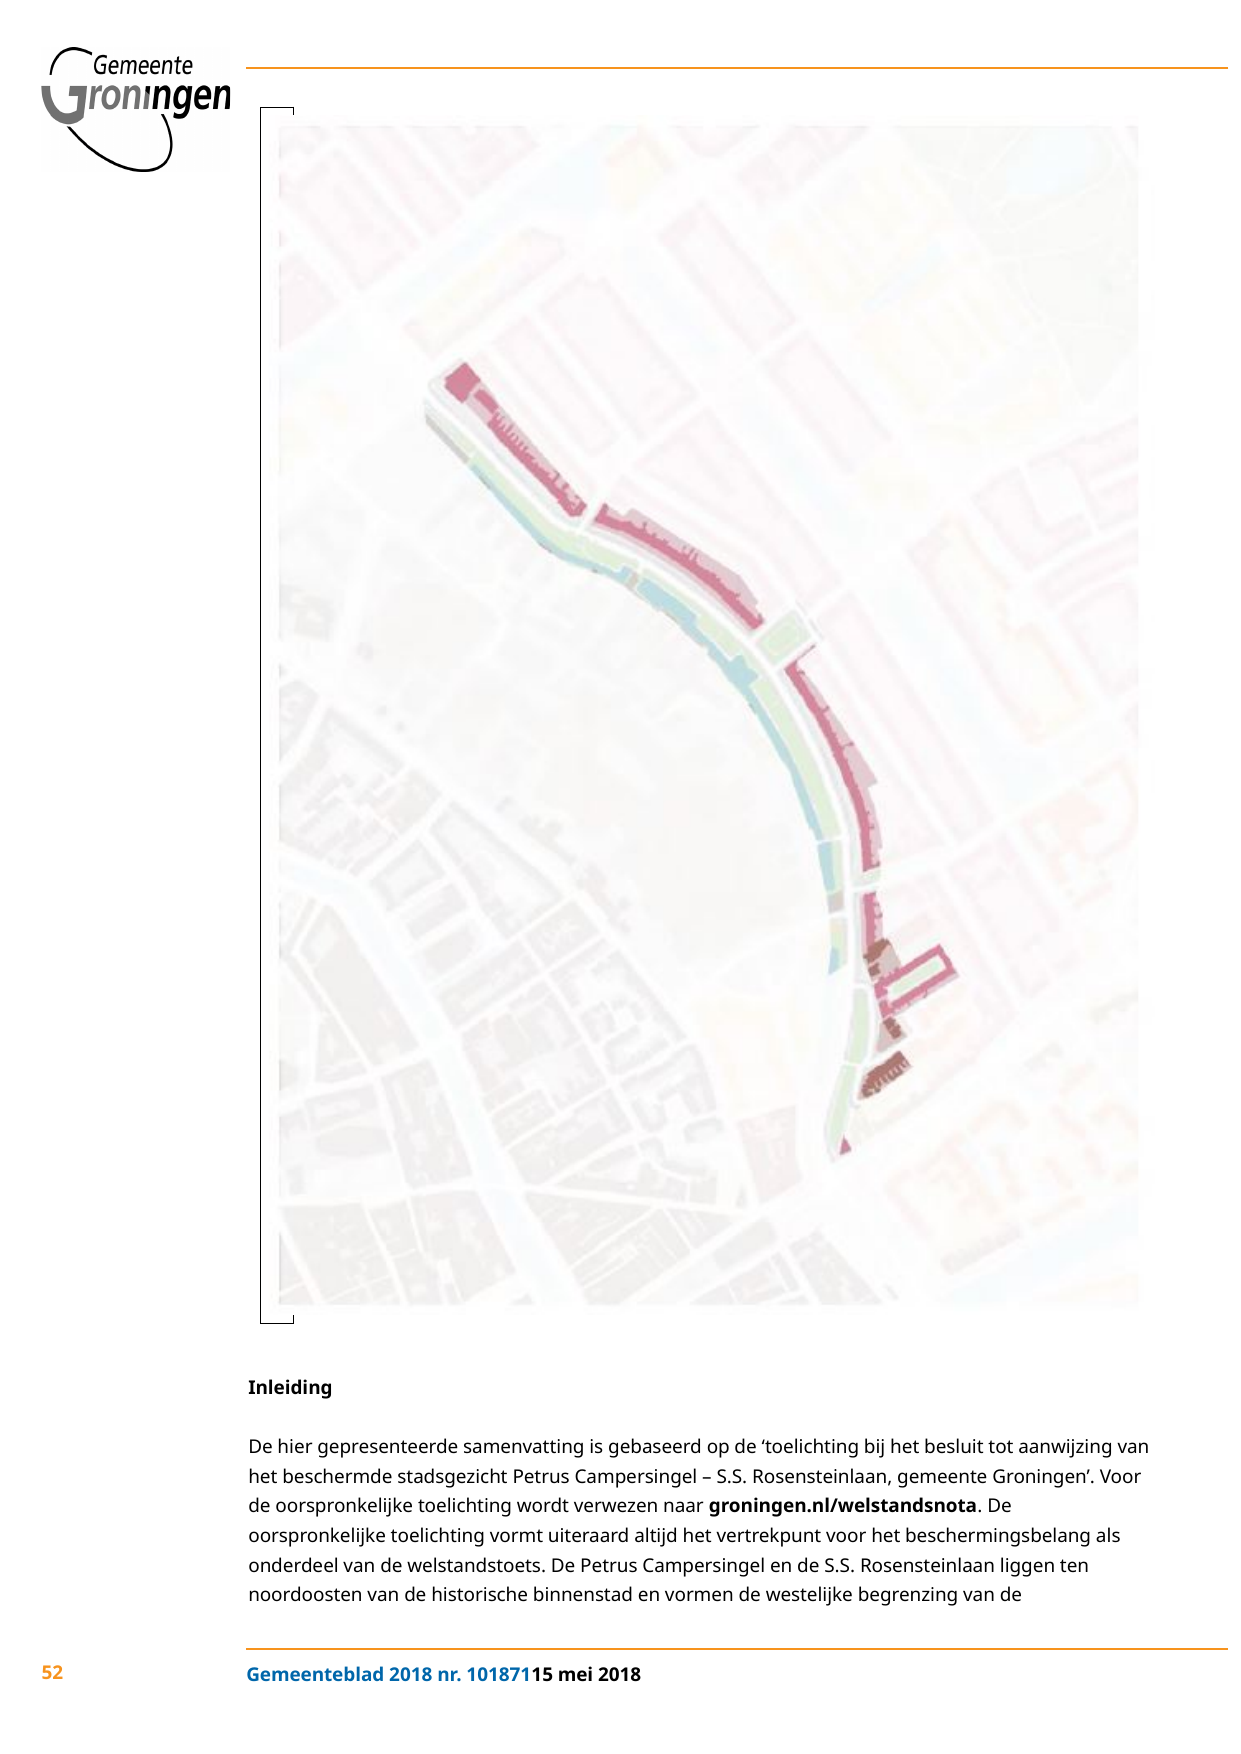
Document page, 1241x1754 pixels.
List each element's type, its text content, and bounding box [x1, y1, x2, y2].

text Inleiding [248, 1374, 1152, 1400]
picture [268, 115, 1155, 1315]
picture [41, 47, 231, 172]
text De hier gepresenteerde samenvatting is gebaseerd op de ‘toelichting bij het besluit tot aanwijzing van het beschermde stadsgezicht Petrus Campersingel – S.S. Rosensteinlaan, gemeente Groningen’. Voor de oorspronkelijke toelichting wordt verwezen naar groningen.nl/welstandsnota. De oorspronkelijke toelichting vormt uiteraard altijd het vertrekpunt voor het beschermingsbelang als onderdeel van de welstandstoets. De Petrus Campersingel en de S.S. Rosensteinlaan liggen ten noordoosten van de historische binnenstad en vormen de westelijke begrenzing van de [248, 1433, 1152, 1607]
